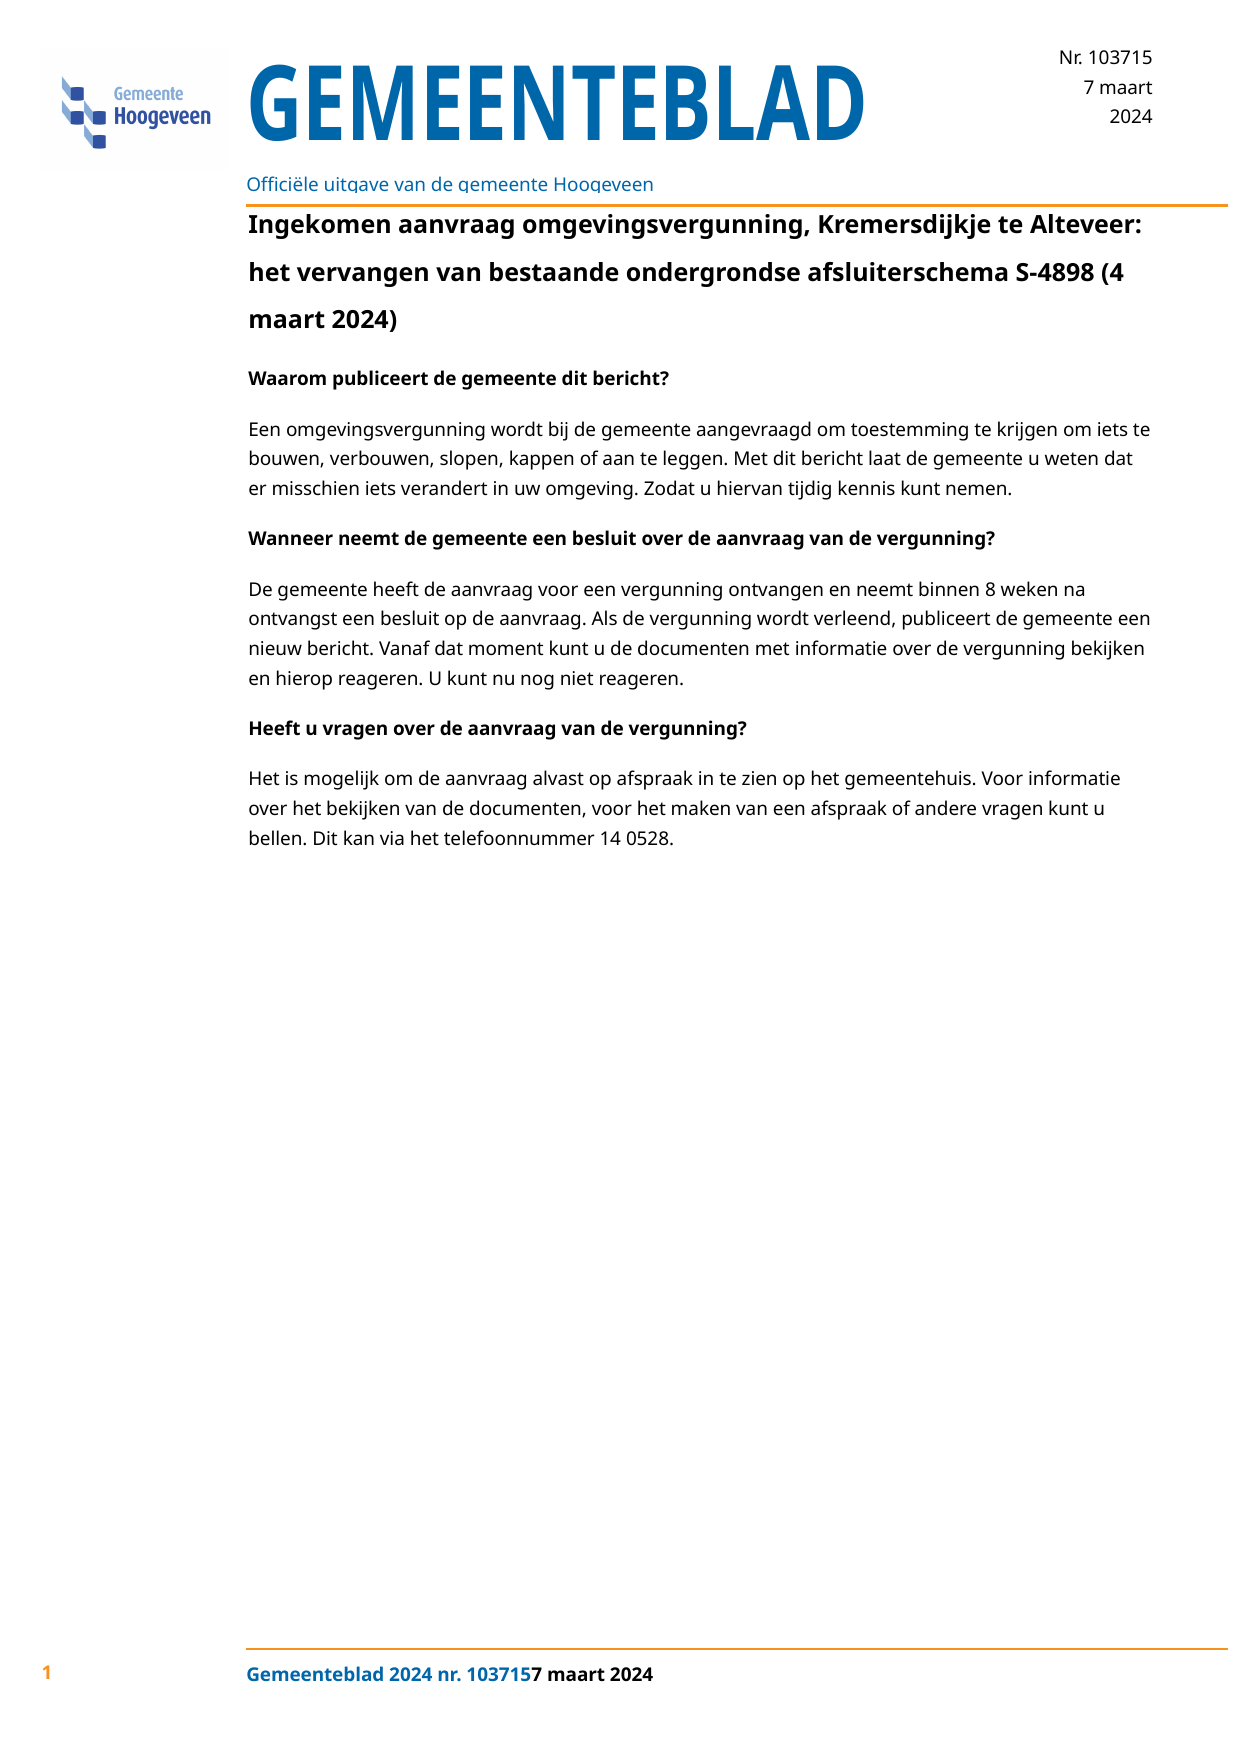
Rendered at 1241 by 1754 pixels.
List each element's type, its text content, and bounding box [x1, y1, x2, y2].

text Waarom publiceert de gemeente dit bericht? [248, 366, 1152, 391]
text De gemeente heeft de aanvraag voor een vergunning ontvangen en neemt binnen 8 weken na ontvangst een besluit op de aanvraag. Als de vergunning wordt verleend, publiceert de gemeente een nieuw bericht. Vanaf dat moment kunt u de documenten met informatie over de vergunning bekijken en hierop reageren. U kunt nu nog niet reageren. [248, 576, 1152, 690]
text Het is mogelijk om de aanvraag alvast op afspraak in te zien op het gemeentehuis. Voor informatie over het bekijken van de documenten, voor het maken van een afspraak of andere vragen kunt u bellen. Dit kan via het telefoonnummer 14 0528. [248, 766, 1152, 850]
text Ingekomen aanvraag omgevingsvergunning, Kremersdijkje te Alteveer: het vervangen van bestaande ondergrondse afsluiterschema S-4898 (4 maart 2024) [248, 207, 1152, 336]
text Heeft u vragen over de aanvraag van de vergunning? [248, 715, 1152, 741]
picture [41, 47, 231, 172]
text Wanneer neemt de gemeente een besluit over de aanvraag van de vergunning? [248, 526, 1152, 551]
text Een omgevingsvergunning wordt bij de gemeente aangevraagd om toestemming te krijgen om iets te bouwen, verbouwen, slopen, kappen of aan te leggen. Met dit bericht laat de gemeente u weten dat er misschien iets verandert in uw omgeving. Zodat u hiervan tijdig kennis kunt nemen. [248, 416, 1152, 501]
